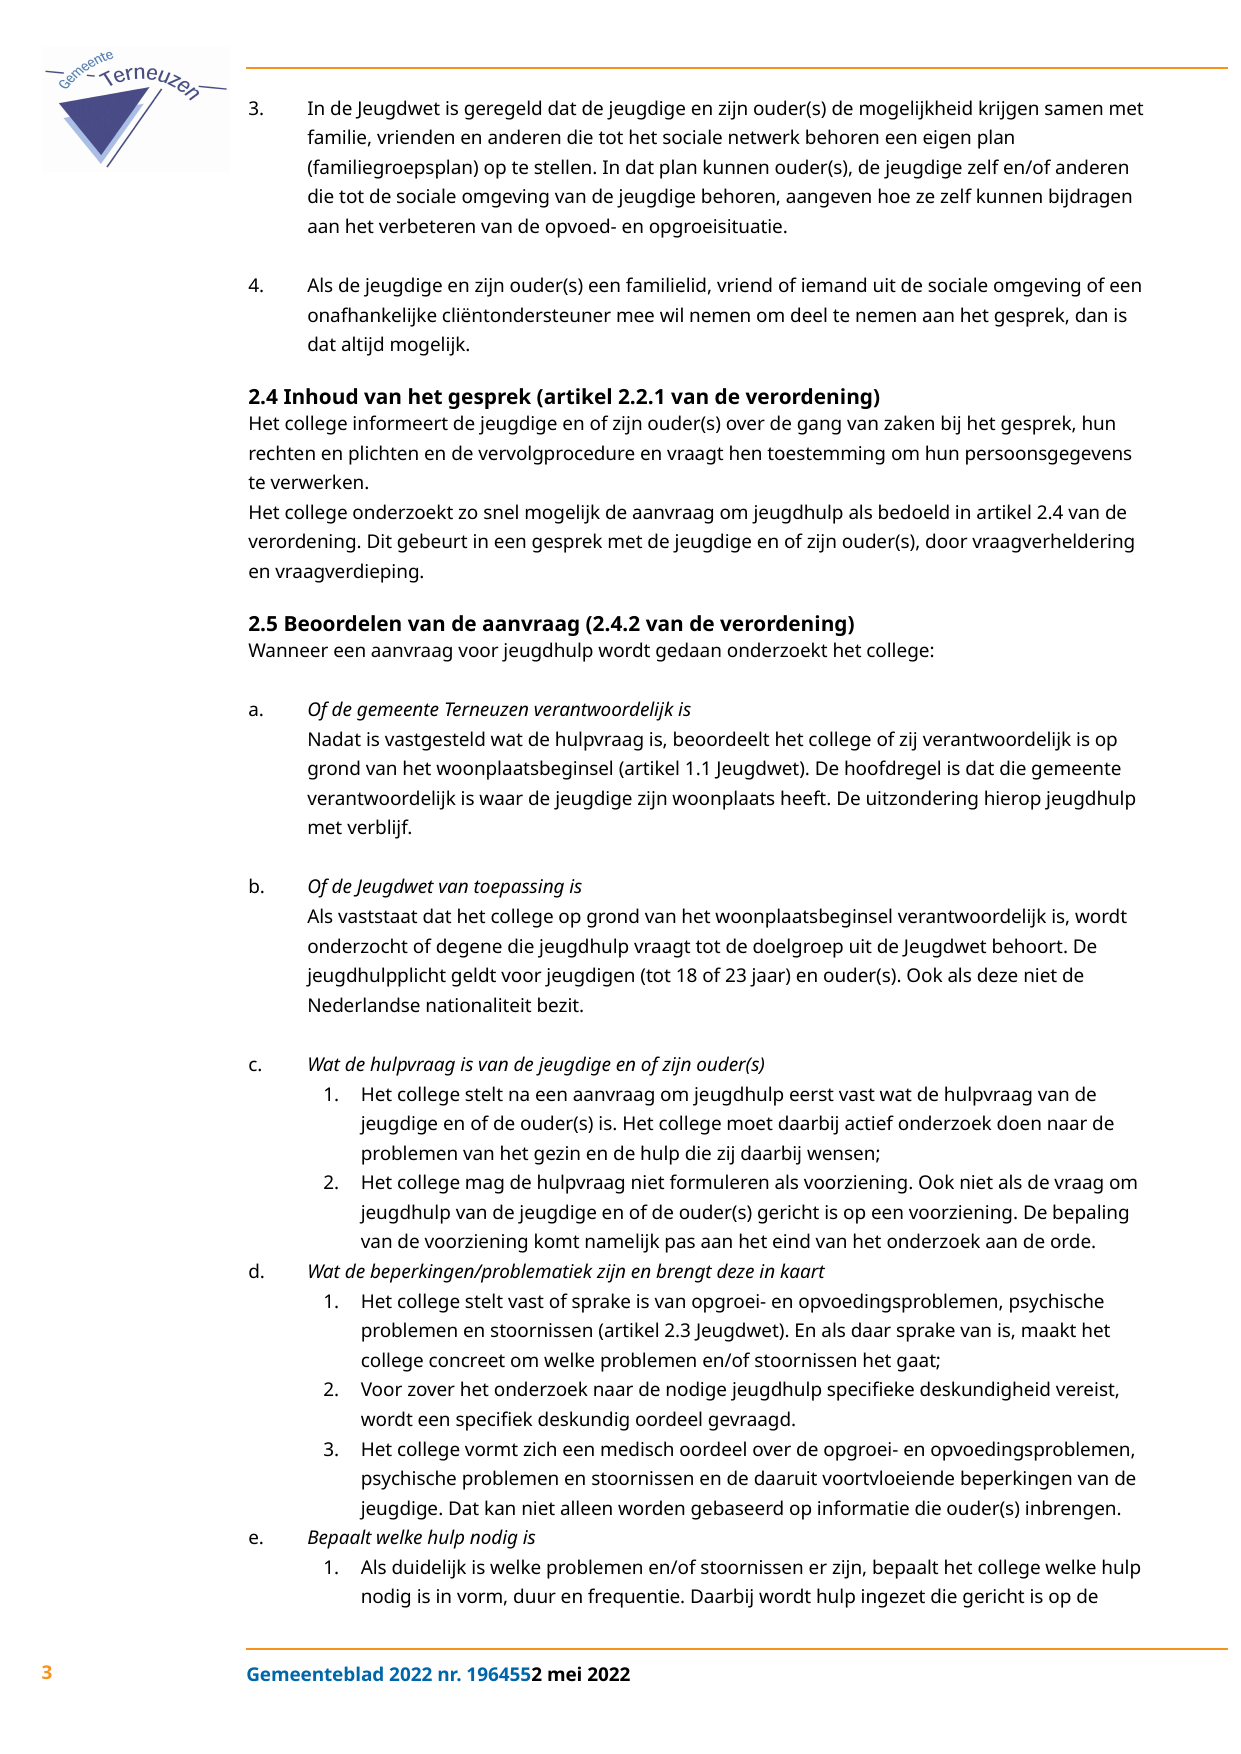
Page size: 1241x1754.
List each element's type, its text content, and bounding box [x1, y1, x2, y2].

text Wanneer een aanvraag voor jeugdhulp wordt gedaan onderzoekt het college: [248, 637, 1152, 663]
list Voor zover het onderzoek naar de nodige jeugdhulp specifieke deskundigheid vereist, wordt een specifiek deskundig oordeel gevraagd. [323, 1377, 1152, 1432]
text Het college informeert de jeugdige en of zijn ouder(s) over de gang van zaken bij het gesprek, hun rechten en plichten en de vervolgprocedure en vraagt hen toestemming om hun persoonsgegevens te verwerken. [248, 410, 1152, 495]
list Bepaalt welke hulp nodig is [248, 1524, 1152, 1550]
list Het college vormt zich een medisch oordeel over de opgroei- en opvoedingsproblemen, psychische problemen en stoornissen en de daaruit voortvloeiende beperkingen van de jeugdige. Dat kan niet alleen worden gebaseerd op informatie die ouder(s) inbrengen. [323, 1436, 1152, 1521]
list Als vaststaat dat het college op grond van het woonplaatsbeginsel verantwoordelijk is, wordt onderzocht of degene die jeugdhulp vraagt tot de doelgroep uit de Jeugdwet behoort. De jeugdhulpplicht geldt voor jeugdigen (tot 18 of 23 jaar) en ouder(s). Ook als deze niet de Nederlandse nationaliteit bezit. [248, 903, 1152, 1018]
list Wat de beperkingen/problematiek zijn en brengt deze in kaart [248, 1258, 1152, 1284]
text 2.4 Inhoud van het gesprek (artikel 2.2.1 van de verordening) [248, 382, 1152, 410]
list Het college mag de hulpvraag niet formuleren als voorziening. Ook niet als de vraag om jeugdhulp van de jeugdige en of de ouder(s) gericht is op een voorziening. De bepaling van de voorziening komt namelijk pas aan het eind van het onderzoek aan de orde. [323, 1169, 1152, 1254]
text Het college onderzoekt zo snel mogelijk de aanvraag om jeugdhulp als bedoeld in artikel 2.4 van de verordening. Dit gebeurt in een gesprek met de jeugdige en of zijn ouder(s), door vraagverheldering en vraagverdieping. [248, 499, 1152, 584]
list Nadat is vastgesteld wat de hulpvraag is, beoordeelt het college of zij verantwoordelijk is op grond van het woonplaatsbeginsel (artikel 1.1 Jeugdwet). De hoofdregel is dat die gemeente verantwoordelijk is waar de jeugdige zijn woonplaats heeft. De uitzondering hierop jeugdhulp met verblijf. [248, 726, 1152, 840]
list Het college stelt na een aanvraag om jeugdhulp eerst vast wat de hulpvraag van de jeugdige en of de ouder(s) is. Het college moet daarbij actief onderzoek doen naar de problemen van het gezin en de hulp die zij daarbij wensen; [323, 1081, 1152, 1166]
list Wat de hulpvraag is van de jeugdige en of zijn ouder(s) [248, 1051, 1152, 1077]
list In de Jeugdwet is geregeld dat de jeugdige en zijn ouder(s) de mogelijkheid krijgen samen met familie, vrienden en anderen die tot het sociale netwerk behoren een eigen plan (familiegroepsplan) op te stellen. In dat plan kunnen ouder(s), de jeugdige zelf en/of anderen die tot de sociale omgeving van de jeugdige behoren, aangeven hoe ze zelf kunnen bijdragen aan het verbeteren van de opvoed- en opgroeisituatie. [248, 95, 1152, 239]
picture [41, 47, 231, 172]
list Of de gemeente Terneuzen verantwoordelijk is [248, 696, 1152, 722]
list Als de jeugdige en zijn ouder(s) een familielid, vriend of iemand uit de sociale omgeving of een onafhankelijke cliëntondersteuner mee wil nemen om deel te nemen aan het gesprek, dan is dat altijd mogelijk. [248, 272, 1152, 357]
list Als duidelijk is welke problemen en/of stoornissen er zijn, bepaalt het college welke hulp nodig is in vorm, duur en frequentie. Daarbij wordt hulp ingezet die gericht is op de [323, 1554, 1152, 1609]
text 2.5 Beoordelen van de aanvraag (2.4.2 van de verordening) [248, 609, 1152, 637]
list Het college stelt vast of sprake is van opgroei- en opvoedingsproblemen, psychische problemen en stoornissen (artikel 2.3 Jeugdwet). En als daar sprake van is, maakt het college concreet om welke problemen en/of stoornissen het gaat; [323, 1288, 1152, 1373]
list Of de Jeugdwet van toepassing is [248, 874, 1152, 899]
